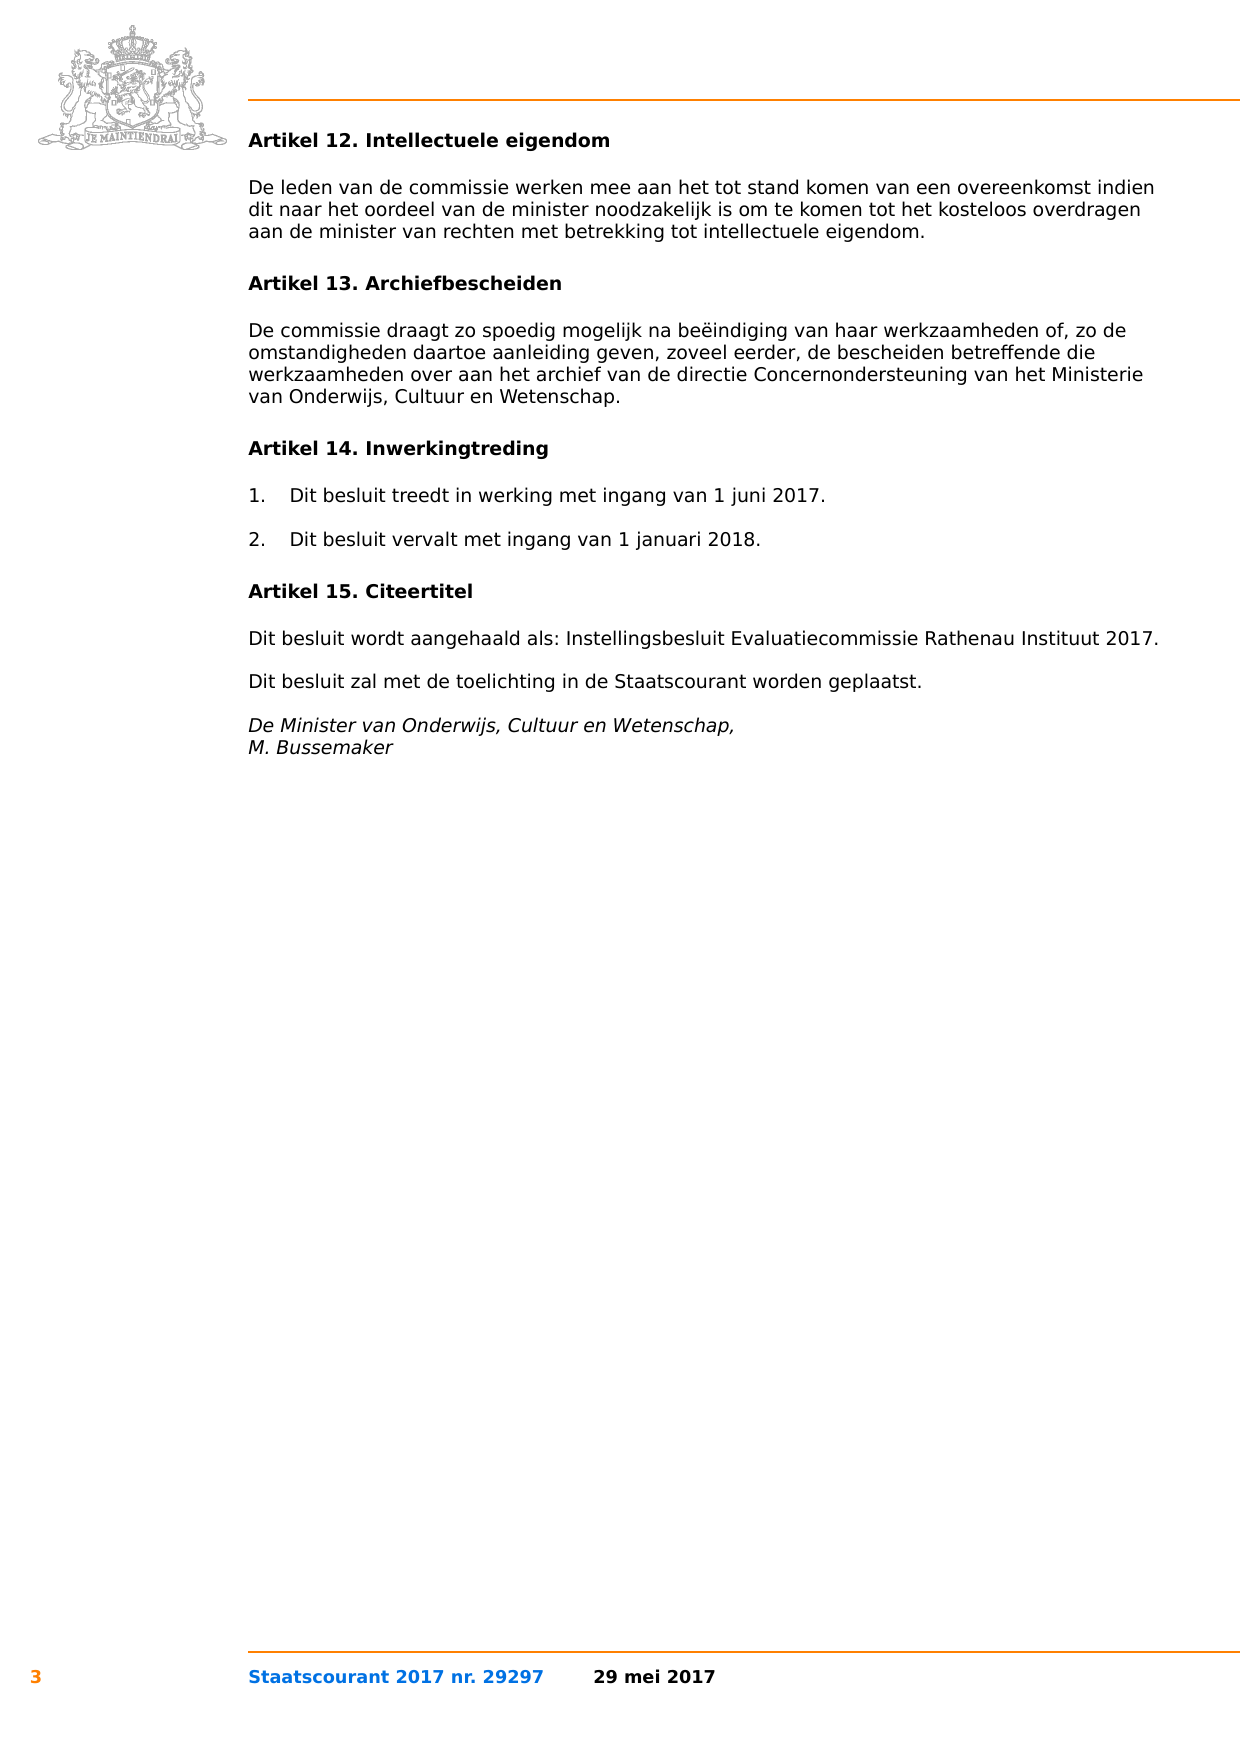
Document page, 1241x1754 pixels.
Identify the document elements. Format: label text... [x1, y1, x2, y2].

subtitle Artikel 13. Archiefbescheiden [248, 273, 1163, 295]
text Dit besluit zal met de toelichting in de Staatscourant worden geplaatst. [248, 671, 1163, 693]
text Dit besluit wordt aangehaald als: Instellingsbesluit Evaluatiecommissie Rathenau Instituut 2017. [248, 627, 1163, 649]
subtitle Artikel 14. Inwerkingtreding [248, 438, 1163, 460]
text 2. Dit besluit vervalt met ingang van 1 januari 2018. [248, 528, 1163, 551]
text 1. Dit besluit treedt in werking met ingang van 1 juni 2017. [248, 485, 1163, 507]
text De commissie draagt zo spoedig mogelijk na beëindiging van haar werkzaamheden of, zo de omstandigheden daartoe aanleiding geven, zoveel eerder, de bescheiden betreffende die werkzaamheden over aan het archief van de directie Concernondersteuning van het Ministerie van Onderwijs, Cultuur en Wetenschap. [248, 320, 1163, 408]
picture [38, 25, 227, 150]
subtitle Artikel 12. Intellectuele eigendom [248, 130, 1163, 152]
subtitle Artikel 15. Citeertitel [248, 581, 1163, 602]
text De Minister van Onderwijs, Cultuur en Wetenschap, M. Bussemaker [248, 715, 1163, 759]
text De leden van de commissie werken mee aan het tot stand komen van een overeenkomst indien dit naar het oordeel van de minister noodzakelijk is om te komen tot het kosteloos overdragen aan de minister van rechten met betrekking tot intellectuele eigendom. [248, 177, 1163, 243]
